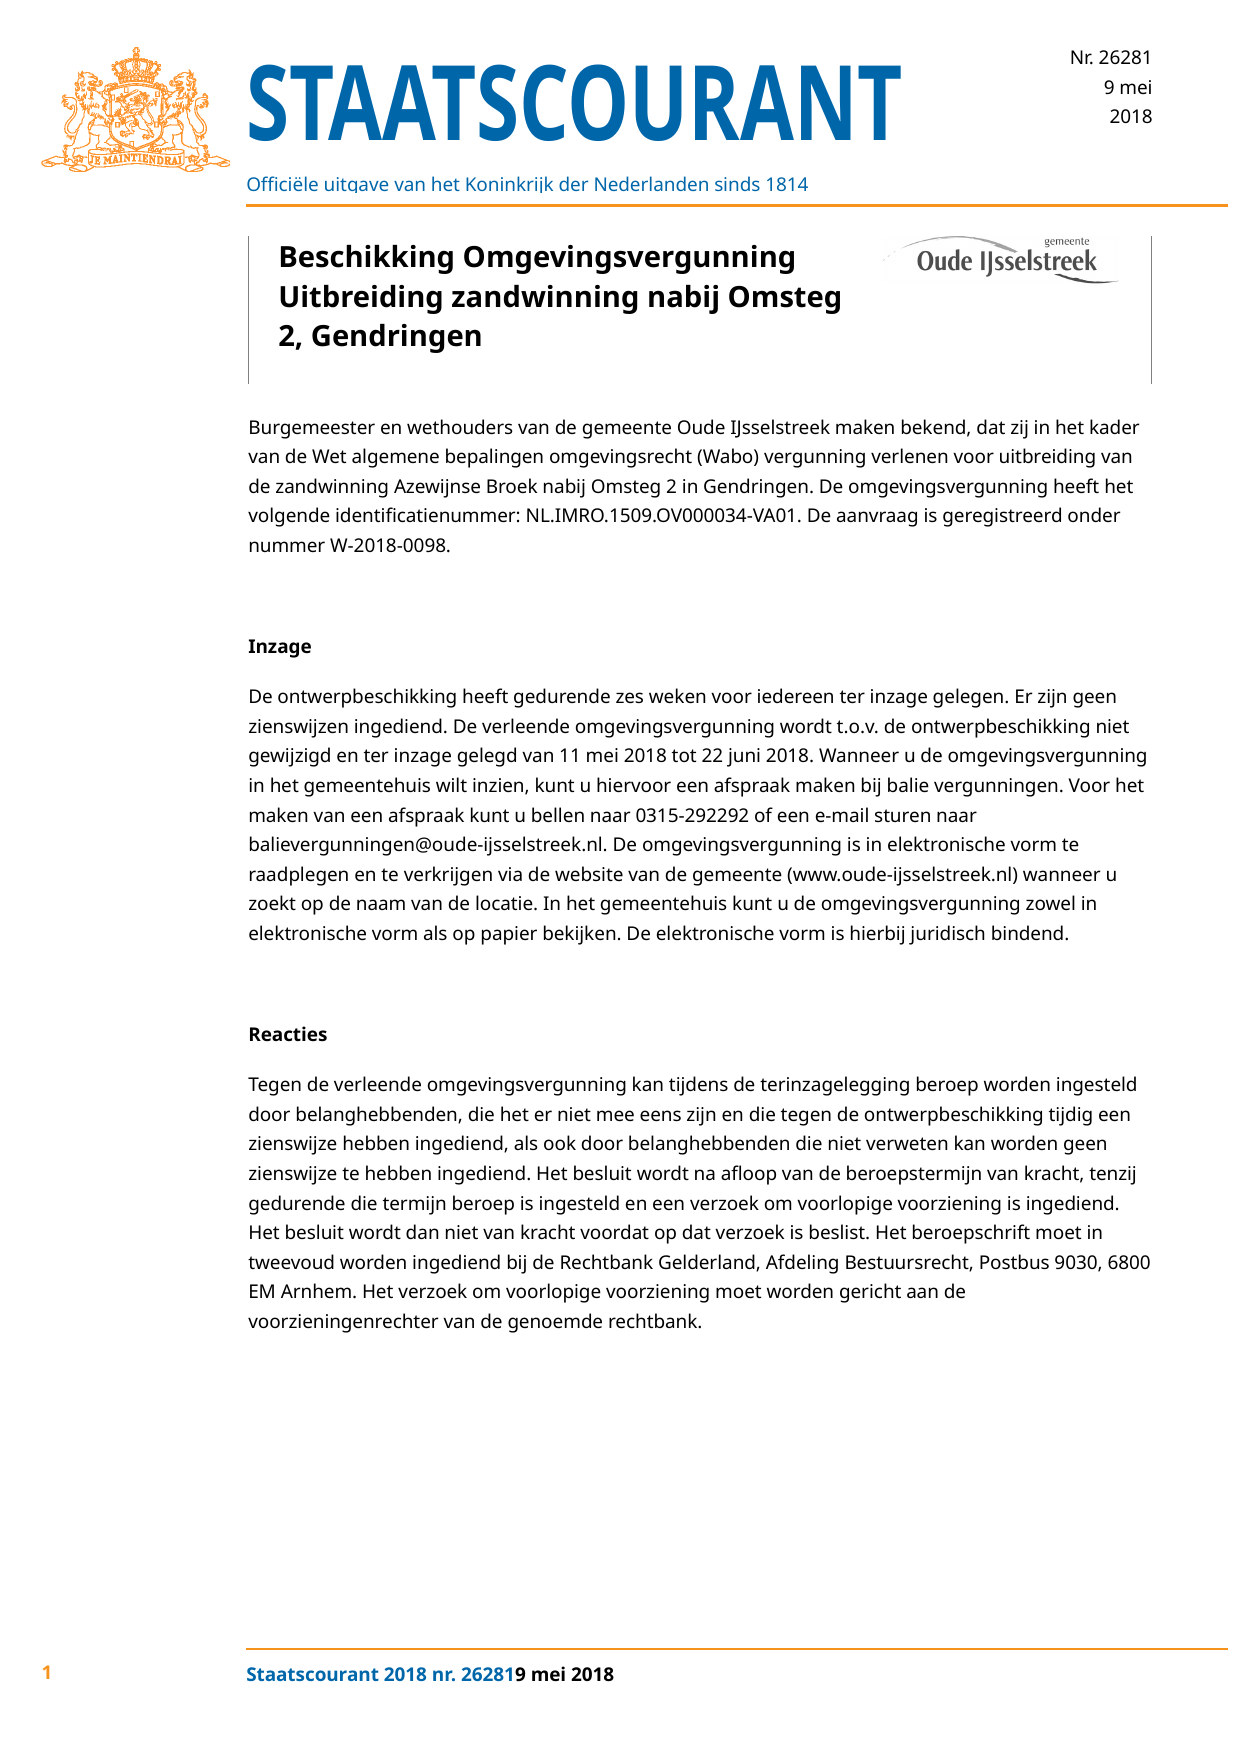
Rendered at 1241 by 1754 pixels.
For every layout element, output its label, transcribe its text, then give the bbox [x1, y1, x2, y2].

text De ontwerpbeschikking heeft gedurende zes weken voor iedereen ter inzage gelegen. Er zijn geen zienswijzen ingediend. De verleende omgevingsvergunning wordt t.o.v. de ontwerpbeschikking niet gewijzigd en ter inzage gelegd van 11 mei 2018 tot 22 juni 2018. Wanneer u de omgevingsvergunning in het gemeentehuis wilt inzien, kunt u hiervoor een afspraak maken bij balie vergunningen. Voor het maken van een afspraak kunt u bellen naar 0315-292292 of een e-mail sturen naar balievergunningen@oude-ijsselstreek.nl. De omgevingsvergunning is in elektronische vorm te raadplegen en te verkrijgen via de website van de gemeente (www.oude-ijsselstreek.nl) wanneer u zoekt op de naam van de locatie. In het gemeentehuis kunt u de omgevingsvergunning zowel in elektronische vorm als op papier bekijken. De elektronische vorm is hierbij juridisch bindend. [248, 683, 1152, 946]
table_header [850, 236, 1151, 384]
picture [882, 236, 1119, 284]
text Burgemeester en wethouders van de gemeente Oude IJsselstreek maken bekend, dat zij in het kader van de Wet algemene bepalingen omgevingsrecht (Wabo) vergunning verlenen voor uitbreiding van de zandwinning Azewijnse Broek nabij Omsteg 2 in Gendringen. De omgevingsvergunning heeft het volgende identificatienummer: NL.IMRO.1509.OV000034-VA01. De aanvraag is geregistreerd onder nummer W-2018-0098. [248, 414, 1152, 558]
table_header Beschikking Omgevingsvergunning Uitbreiding zandwinning nabij Omsteg 2, Gendringen [249, 236, 850, 384]
picture [41, 47, 231, 172]
text Reacties [248, 1021, 1152, 1047]
text Tegen de verleende omgevingsvergunning kan tijdens de terinzagelegging beroep worden ingesteld door belanghebbenden, die het er niet mee eens zijn en die tegen de ontwerpbeschikking tijdig een zienswijze hebben ingediend, als ook door belanghebbenden die niet verweten kan worden geen zienswijze te hebben ingediend. Het besluit wordt na afloop van de beroepstermijn van kracht, tenzij gedurende die termijn beroep is ingesteld en een verzoek om voorlopige voorziening is ingediend. Het besluit wordt dan niet van kracht voordat op dat verzoek is beslist. Het beroepschrift moet in tweevoud worden ingediend bij de Rechtbank Gelderland, Afdeling Bestuursrecht, Postbus 9030, 6800 EM Arnhem. Het verzoek om voorlopige voorziening moet worden gericht aan de voorzieningenrechter van de genoemde rechtbank. [248, 1071, 1152, 1334]
text Inzage [248, 633, 1152, 659]
